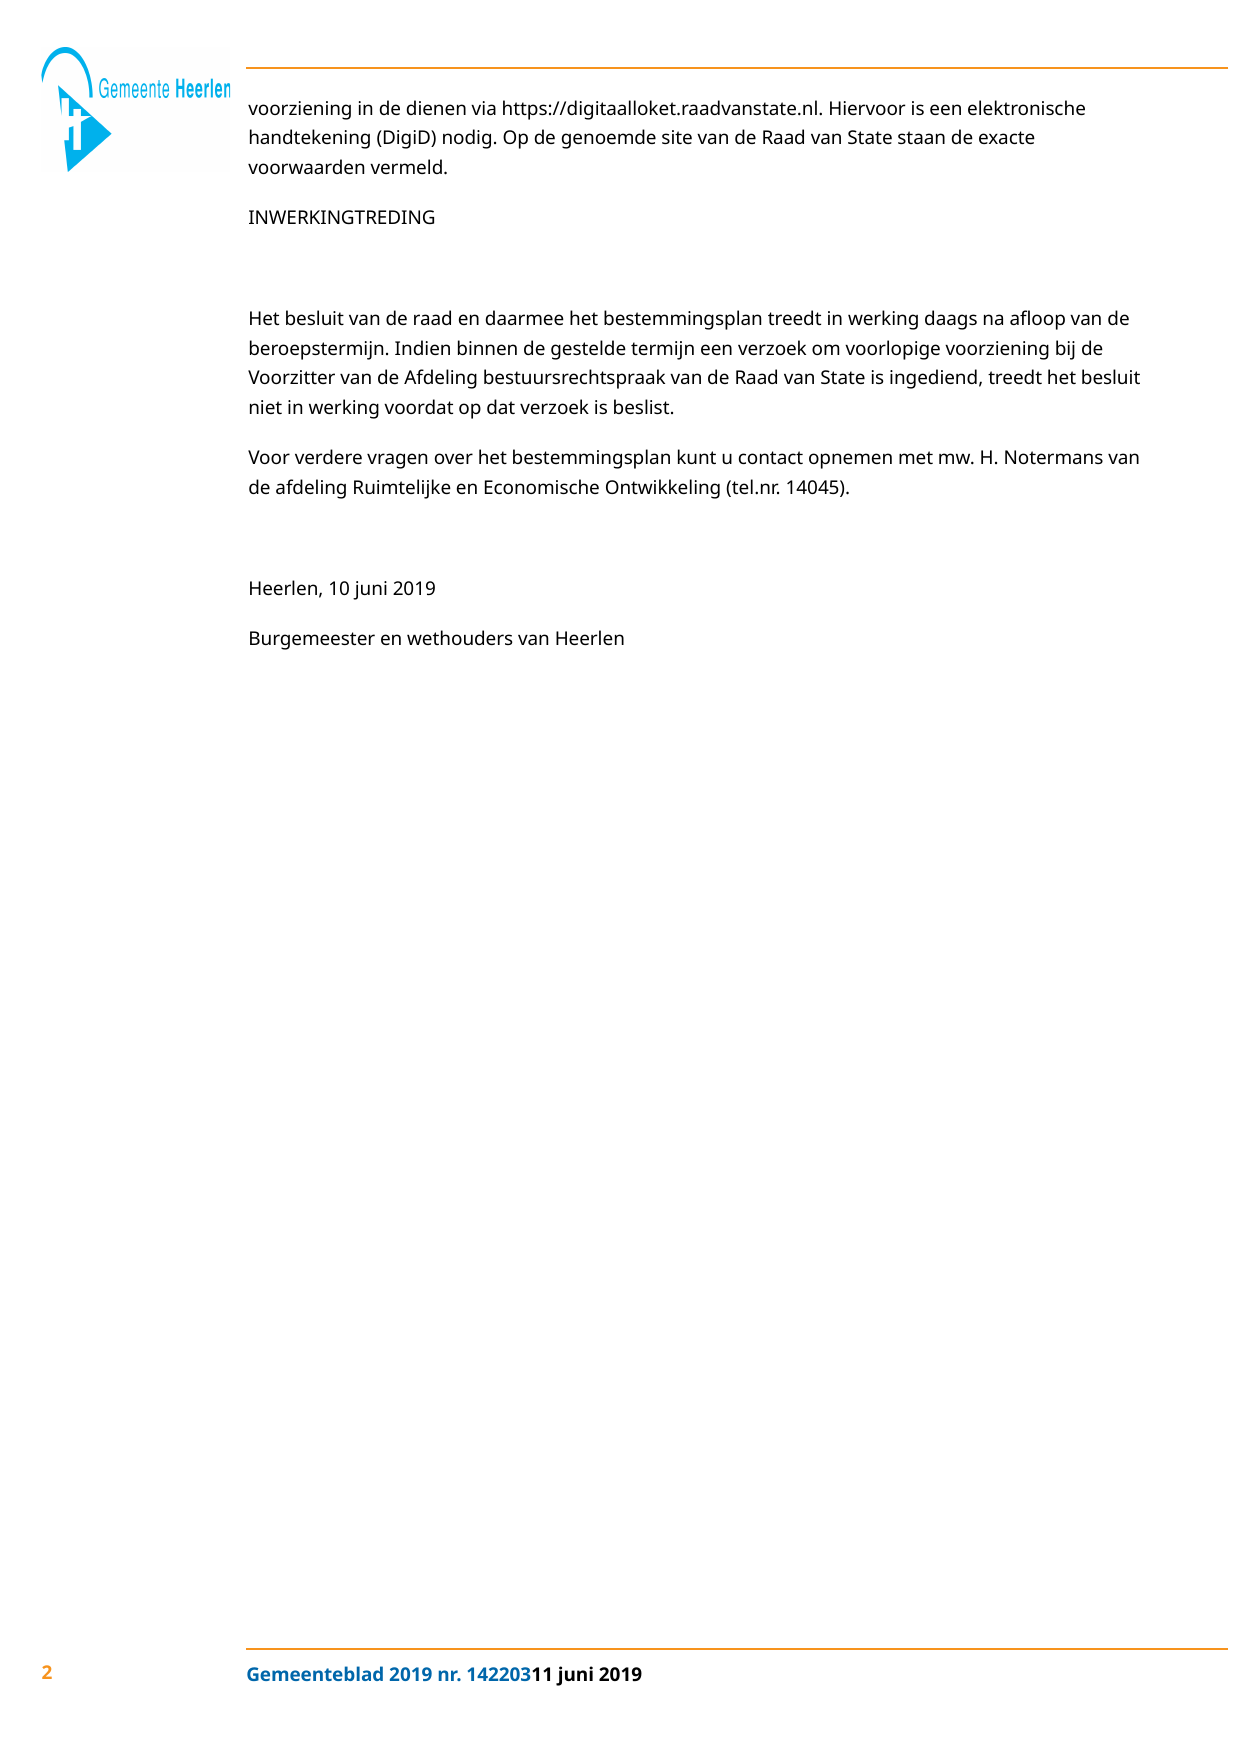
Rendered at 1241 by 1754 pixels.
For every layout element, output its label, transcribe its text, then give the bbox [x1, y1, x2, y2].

text Burgemeester en wethouders van Heerlen [248, 625, 1152, 651]
text Het besluit van de raad en daarmee het bestemmingsplan treedt in werking daags na afloop van de beroepstermijn. Indien binnen de gestelde termijn een verzoek om voorlopige voorziening bij de Voorzitter van de Afdeling bestuursrechtspraak van de Raad van State is ingediend, treedt het besluit niet in werking voordat op dat verzoek is beslist. [248, 305, 1152, 420]
text voorziening in de dienen via https://digitaalloket.raadvanstate.nl. Hiervoor is een elektronische handtekening (DigiD) nodig. Op de genoemde site van de Raad van State staan de exacte voorwaarden vermeld. [248, 95, 1152, 180]
text Voor verdere vragen over het bestemmingsplan kunt u contact opnemen met mw. H. Notermans van de afdeling Ruimtelijke en Economische Ontwikkeling (tel.nr. 14045). [248, 444, 1152, 500]
picture [41, 47, 58, 70]
picture [41, 47, 231, 172]
text Heerlen, 10 juni 2019 [248, 575, 1152, 601]
text INWERKINGTREDING [248, 204, 1152, 230]
